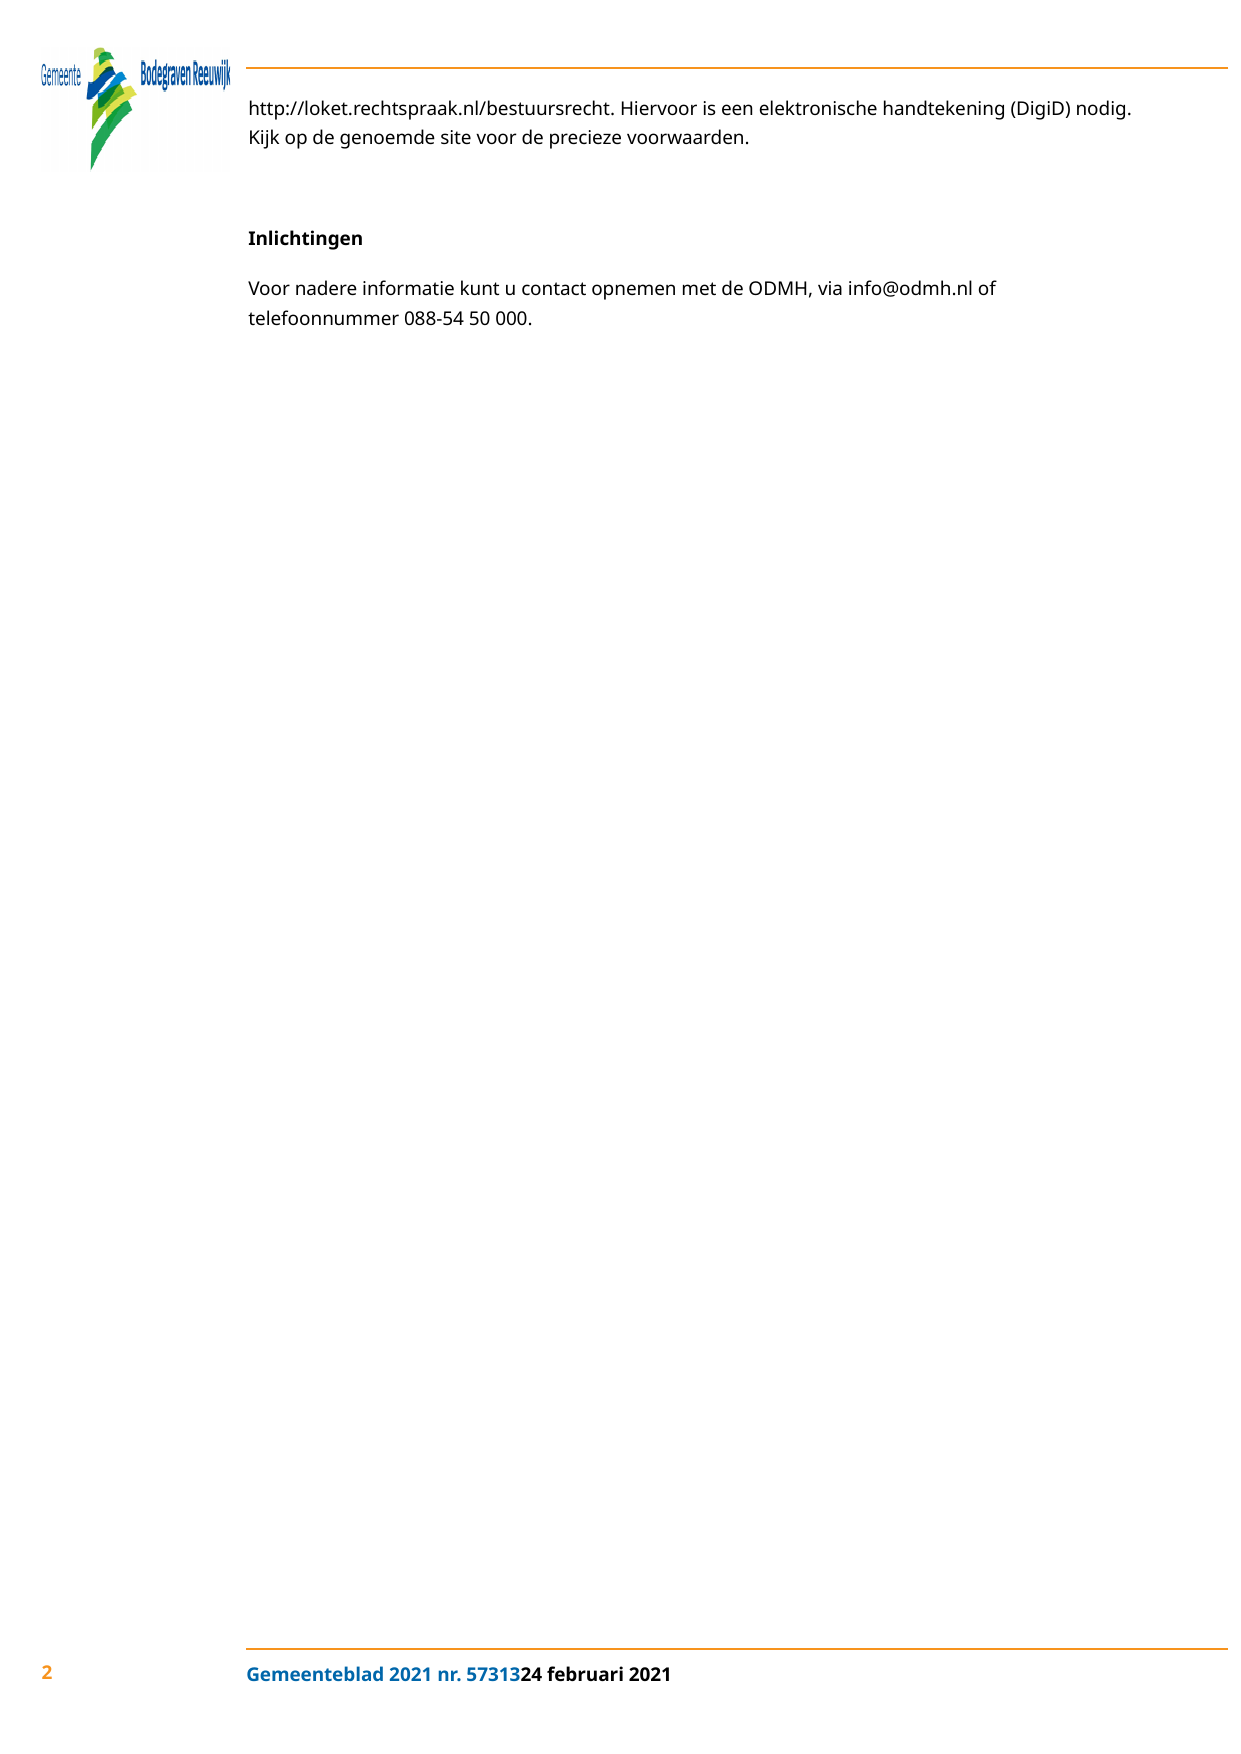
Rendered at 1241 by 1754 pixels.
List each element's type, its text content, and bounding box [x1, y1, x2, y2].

text Voor nadere informatie kunt u contact opnemen met de ODMH, via info@odmh.nl of telefoonnummer 088-54 50 000. [248, 276, 1152, 331]
text http://loket.rechtspraak.nl/bestuursrecht. Hiervoor is een elektronische handtekening (DigiD) nodig. Kijk op de genoemde site voor de precieze voorwaarden. [248, 95, 1152, 150]
picture [41, 47, 231, 172]
text Inlichtingen [248, 225, 1152, 251]
